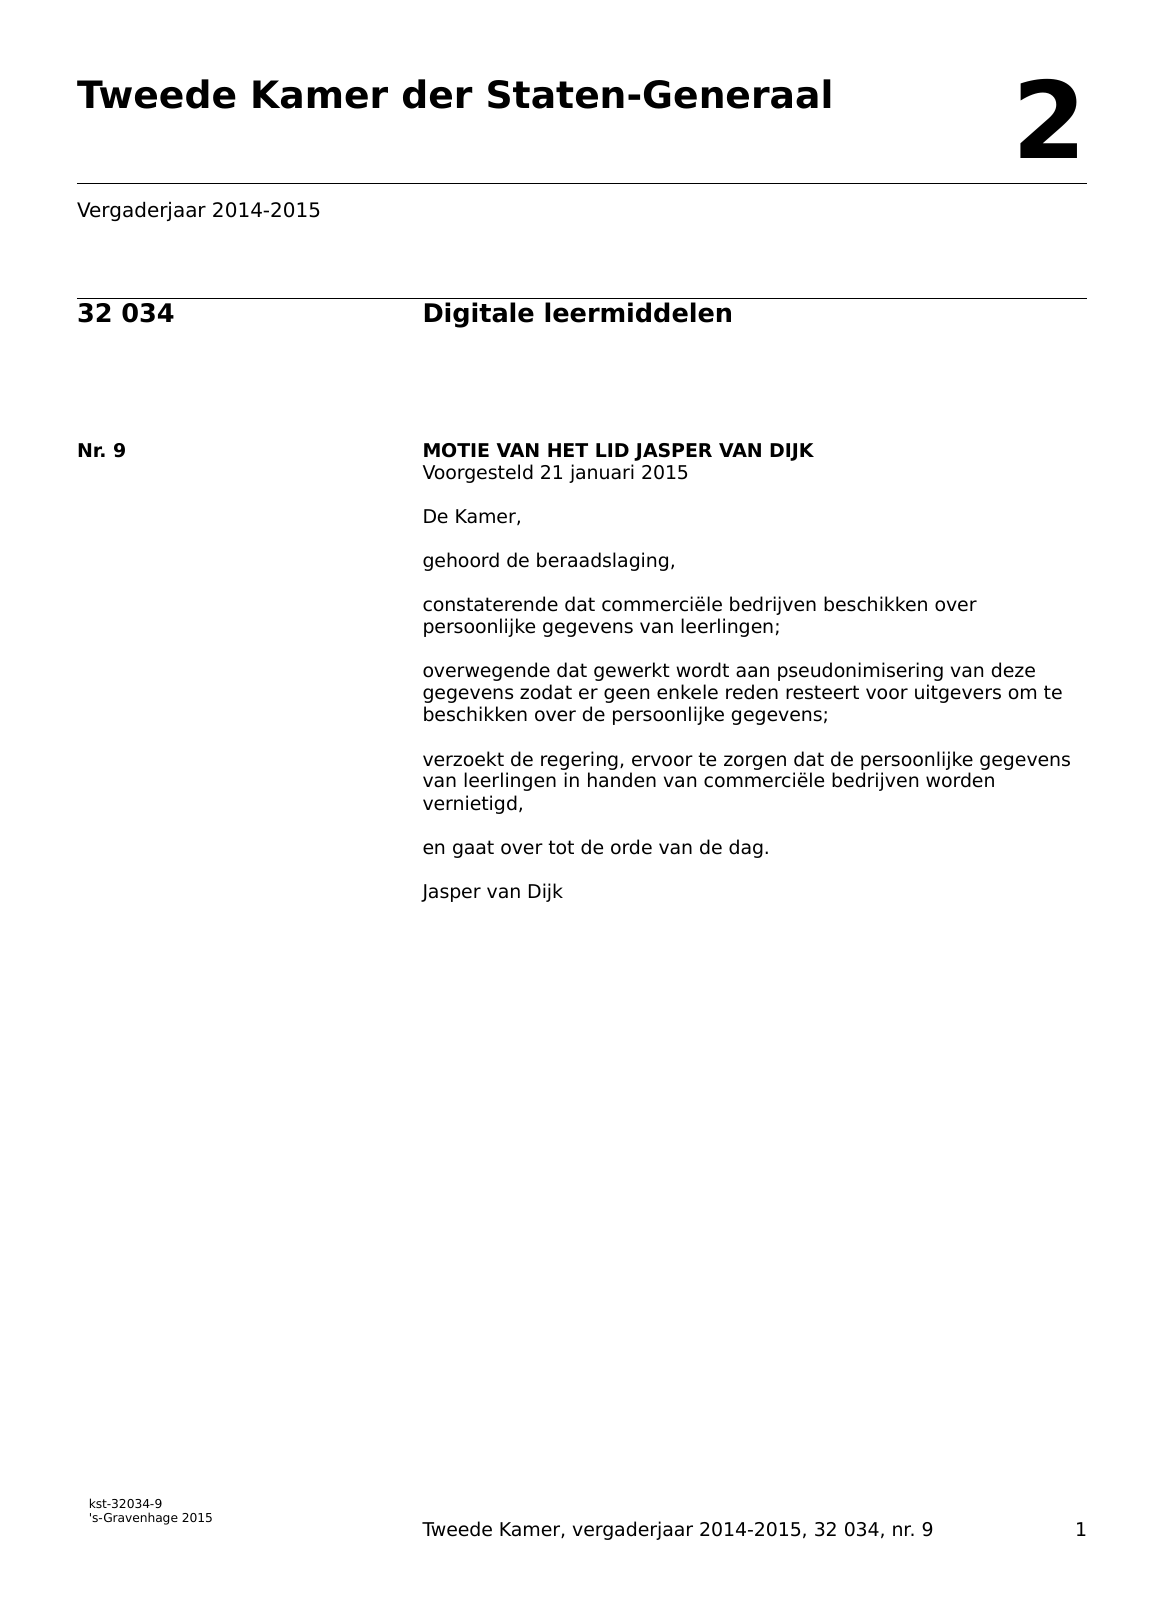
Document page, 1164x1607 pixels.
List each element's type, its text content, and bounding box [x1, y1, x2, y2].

subtitle Nr. 9 MOTIE VAN HET LID JASPER VAN DIJK [77, 440, 1087, 462]
table_header Tweede Kamer der Staten-Generaal [77, 59, 886, 183]
text Voorgesteld 21 januari 2015 [422, 462, 1087, 484]
text constaterende dat commerciële bedrijven beschikken over persoonlijke gegevens van leerlingen; [422, 594, 1087, 638]
text en gaat over tot de orde van de dag. [422, 837, 1087, 858]
text overwegende dat gewerkt wordt aan pseudonimisering van deze gegevens zodat er geen enkele reden resteert voor uitgevers om te beschikken over de persoonlijke gegevens; [422, 660, 1087, 726]
text gehoord de beraadslaging, [422, 550, 1087, 572]
table_header 2 [886, 59, 1087, 183]
text kst-32034-9 [88, 1497, 323, 1511]
text verzoekt de regering, ervoor te zorgen dat de persoonlijke gegevens van leerlingen in handen van commerciële bedrijven worden vernietigd, [422, 748, 1087, 814]
text De Kamer, [422, 506, 1087, 528]
text Jasper van Dijk [422, 881, 1087, 903]
subtitle 32 034 Digitale leermiddelen [77, 299, 1087, 329]
table_cell Vergaderjaar 2014-2015 [77, 184, 1087, 298]
text 's-Gravenhage 2015 [88, 1511, 323, 1525]
